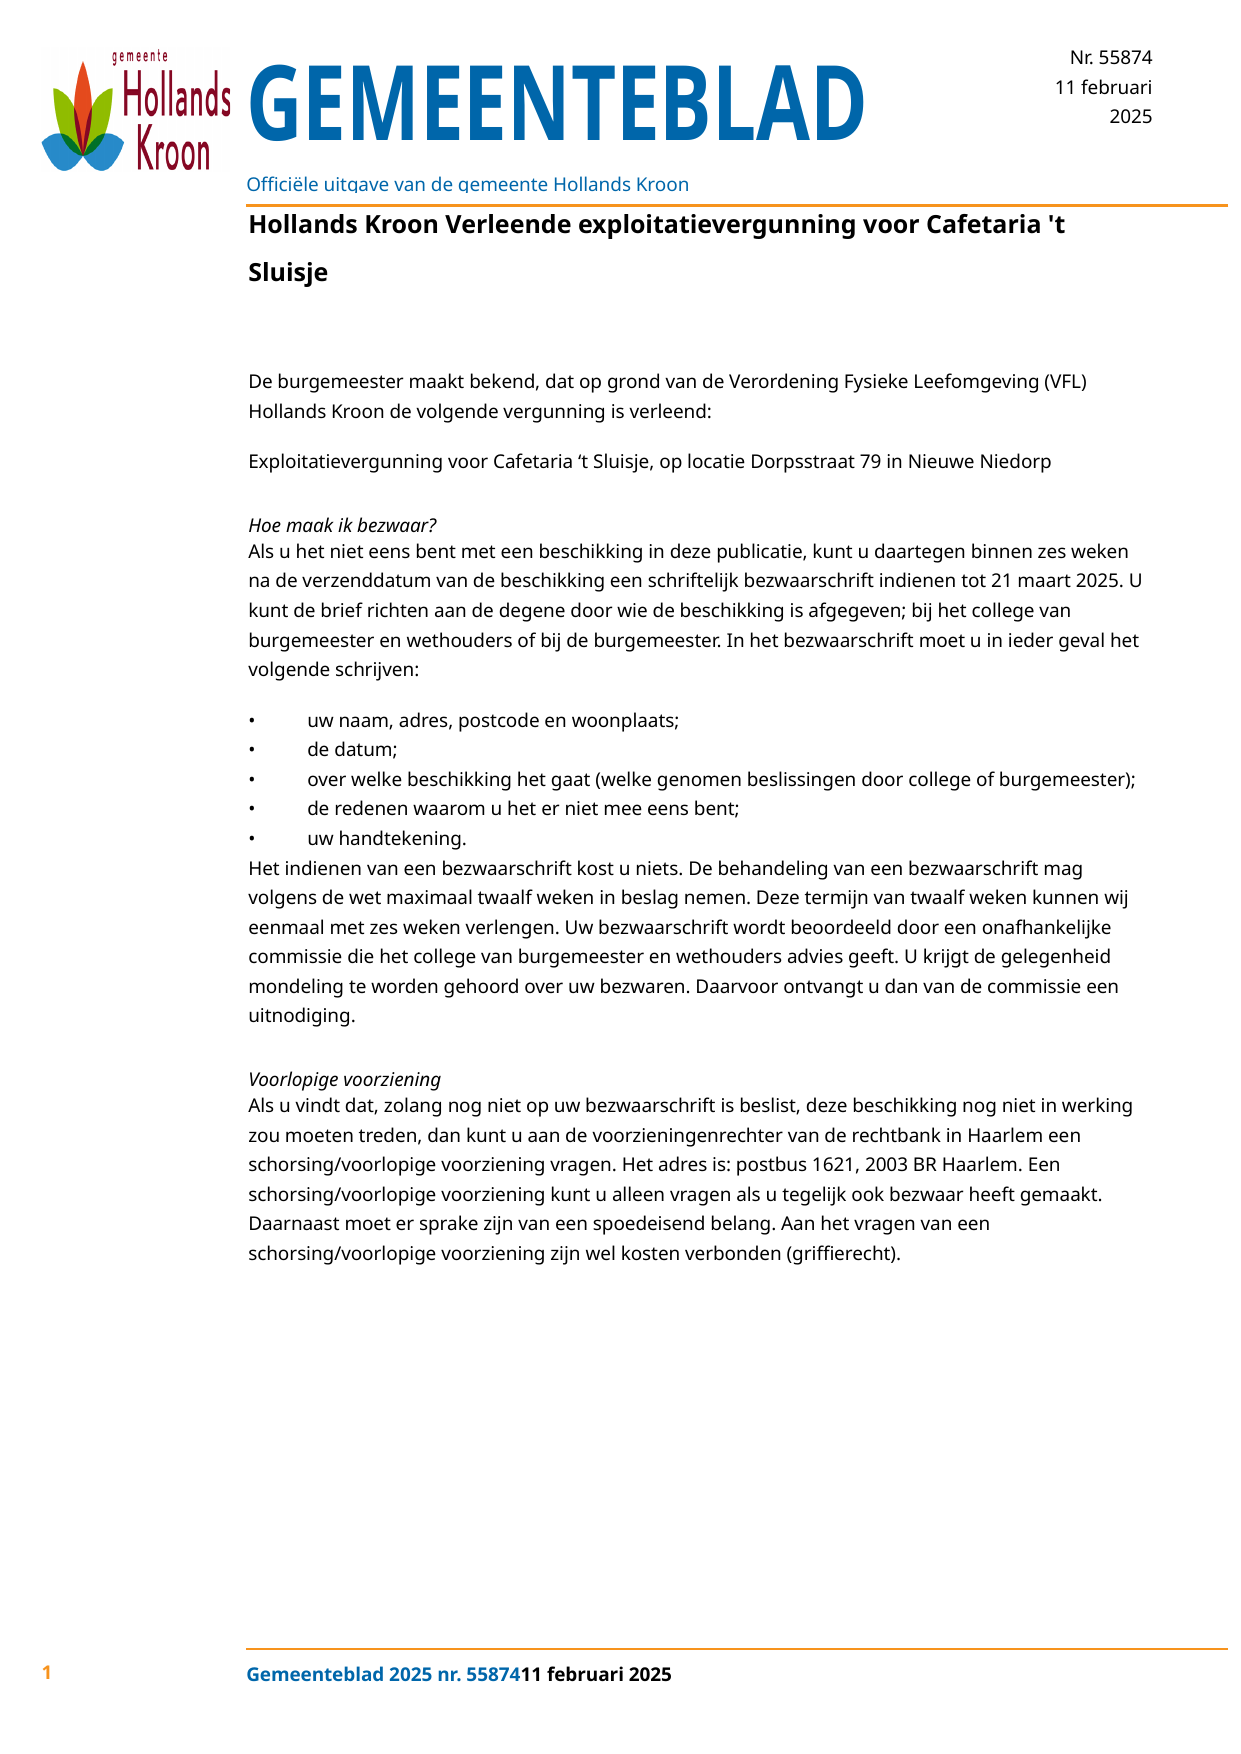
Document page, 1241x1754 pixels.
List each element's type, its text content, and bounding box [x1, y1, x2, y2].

text Als u vindt dat, zolang nog niet op uw bezwaarschrift is beslist, deze beschikking nog niet in werking zou moeten treden, dan kunt u aan de voorzieningenrechter van de rechtbank in Haarlem een schorsing/voorlopige voorziening vragen. Het adres is: postbus 1621, 2003 BR Haarlem. Een schorsing/voorlopige voorziening kunt u alleen vragen als u tegelijk ook bezwaar heeft gemaakt. Daarnaast moet er sprake zijn van een spoedeisend belang. Aan het vragen van een schorsing/voorlopige voorziening zijn wel kosten verbonden (griffierecht). [248, 1092, 1152, 1266]
text Als u het niet eens bent met een beschikking in deze publicatie, kunt u daartegen binnen zes weken na de verzenddatum van de beschikking een schriftelijk bezwaarschrift indienen tot 21 maart 2025. U kunt de brief richten aan de degene door wie de beschikking is afgegeven; bij het college van burgemeester en wethouders of bij de burgemeester. In het bezwaarschrift moet u in ieder geval het volgende schrijven: [248, 538, 1152, 682]
text Voorlopige voorziening [248, 1067, 1152, 1092]
list uw handtekening. [248, 825, 1152, 851]
text Het indienen van een bezwaarschrift kost u niets. De behandeling van een bezwaarschrift mag volgens de wet maximaal twaalf weken in beslag nemen. Deze termijn van twaalf weken kunnen wij eenmaal met zes weken verlengen. Uw bezwaarschrift wordt beoordeeld door een onafhankelijke commissie die het college van burgemeester en wethouders advies geeft. U krijgt de gelegenheid mondeling te worden gehoord over uw bezwaren. Daarvoor ontvangt u dan van de commissie een uitnodiging. [248, 855, 1152, 1028]
list uw naam, adres, postcode en woonplaats; [248, 707, 1152, 732]
list de redenen waarom u het er niet mee eens bent; [248, 796, 1152, 821]
text Exploitatievergunning voor Cafetaria ‘t Sluisje, op locatie Dorpsstraat 79 in Nieuwe Niedorp [248, 448, 1152, 474]
picture [41, 47, 231, 172]
text Hoe maak ik bezwaar? [248, 512, 1152, 538]
text Hollands Kroon Verleende exploitatievergunning voor Cafetaria 't Sluisje [248, 207, 1152, 288]
list over welke beschikking het gaat (welke genomen beslissingen door college of burgemeester); [248, 766, 1152, 792]
list de datum; [248, 736, 1152, 762]
text De burgemeester maakt bekend, dat op grond van de Verordening Fysieke Leefomgeving (VFL) Hollands Kroon de volgende vergunning is verleend: [248, 368, 1152, 424]
